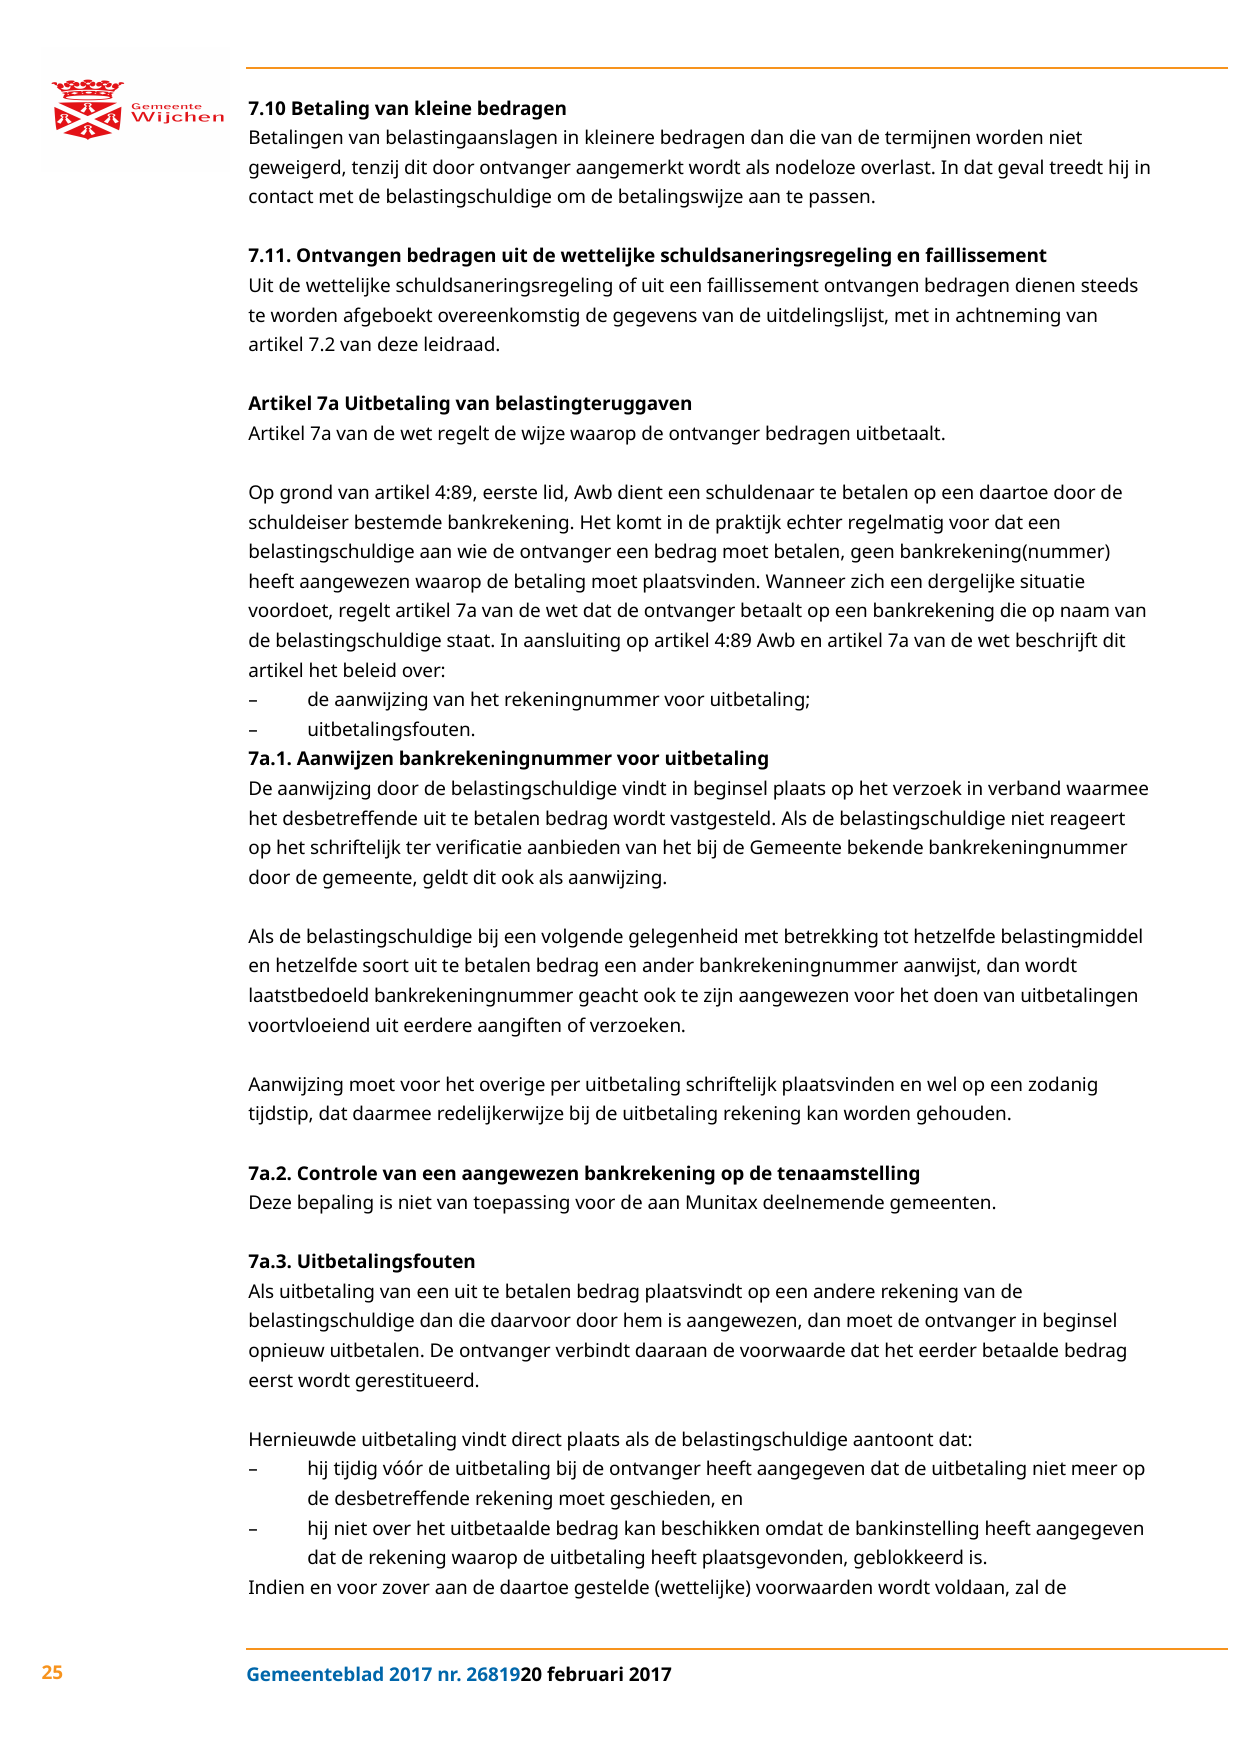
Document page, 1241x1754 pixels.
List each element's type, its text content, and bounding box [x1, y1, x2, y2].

text Op grond van artikel 4:89, eerste lid, Awb dient een schuldenaar te betalen op een daartoe door de schuldeiser bestemde bankrekening. Het komt in de praktijk echter regelmatig voor dat een belastingschuldige aan wie de ontvanger een bedrag moet betalen, geen bankrekening(nummer) heeft aangewezen waarop de betaling moet plaatsvinden. Wanneer zich een dergelijke situatie voordoet, regelt artikel 7a van de wet dat de ontvanger betaalt op een bankrekening die op naam van de belastingschuldige staat. In aansluiting op artikel 4:89 Awb en artikel 7a van de wet beschrijft dit artikel het beleid over: [248, 479, 1152, 683]
text Deze bepaling is niet van toepassing voor de aan Munitax deelnemende gemeenten. [248, 1189, 1152, 1215]
list hij niet over het uitbetaalde bedrag kan beschikken omdat de bankinstelling heeft aangegeven dat de rekening waarop de uitbetaling heeft plaatsgevonden, geblokkeerd is. [248, 1515, 1152, 1570]
text Artikel 7a Uitbetaling van belastingteruggaven [248, 391, 1152, 416]
picture [41, 47, 231, 172]
text Aanwijzing moet voor het overige per uitbetaling schriftelijk plaatsvinden en wel op een zodanig tijdstip, dat daarmee redelijkerwijze bij de uitbetaling rekening kan worden gehouden. [248, 1071, 1152, 1126]
text Betalingen van belastingaanslagen in kleinere bedragen dan die van de termijnen worden niet geweigerd, tenzij dit door ontvanger aangemerkt wordt als nodeloze overlast. In dat geval treedt hij in contact met de belastingschuldige om de betalingswijze aan te passen. [248, 124, 1152, 209]
text 7a.2. Controle van een aangewezen bankrekening op de tenaamstelling [248, 1160, 1152, 1186]
text 7.11. Ontvangen bedragen uit de wettelijke schuldsaneringsregeling en faillissement [248, 243, 1152, 268]
text Hernieuwde uitbetaling vindt direct plaats als de belastingschuldige aantoont dat: [248, 1426, 1152, 1452]
text Artikel 7a van de wet regelt de wijze waarop de ontvanger bedragen uitbetaalt. [248, 420, 1152, 446]
text De aanwijzing door de belastingschuldige vindt in beginsel plaats op het verzoek in verband waarmee het desbetreffende uit te betalen bedrag wordt vastgesteld. Als de belastingschuldige niet reageert op het schriftelijk ter verificatie aanbieden van het bij de Gemeente bekende bankrekeningnummer door de gemeente, geldt dit ook als aanwijzing. [248, 775, 1152, 890]
text 7.10 Betaling van kleine bedragen [248, 95, 1152, 121]
text 7a.1. Aanwijzen bankrekeningnummer voor uitbetaling [248, 746, 1152, 771]
text 7a.3. Uitbetalingsfouten [248, 1248, 1152, 1274]
list hij tijdig vóór de uitbetaling bij de ontvanger heeft aangegeven dat de uitbetaling niet meer op de desbetreffende rekening moet geschieden, en [248, 1456, 1152, 1511]
list uitbetalingsfouten. [248, 716, 1152, 742]
text Indien en voor zover aan de daartoe gestelde (wettelijke) voorwaarden wordt voldaan, zal de [248, 1574, 1152, 1600]
text Als de belastingschuldige bij een volgende gelegenheid met betrekking tot hetzelfde belastingmiddel en hetzelfde soort uit te betalen bedrag een ander bankrekeningnummer aanwijst, dan wordt laatstbedoeld bankrekeningnummer geacht ook te zijn aangewezen voor het doen van uitbetalingen voortvloeiend uit eerdere aangiften of verzoeken. [248, 923, 1152, 1038]
text Uit de wettelijke schuldsaneringsregeling of uit een faillissement ontvangen bedragen dienen steeds te worden afgeboekt overeenkomstig de gegevens van de uitdelingslijst, met in achtneming van artikel 7.2 van deze leidraad. [248, 272, 1152, 357]
text Als uitbetaling van een uit te betalen bedrag plaatsvindt op een andere rekening van de belastingschuldige dan die daarvoor door hem is aangewezen, dan moet de ontvanger in beginsel opnieuw uitbetalen. De ontvanger verbindt daaraan de voorwaarde dat het eerder betaalde bedrag eerst wordt gerestitueerd. [248, 1278, 1152, 1393]
list de aanwijzing van het rekeningnummer voor uitbetaling; [248, 686, 1152, 712]
